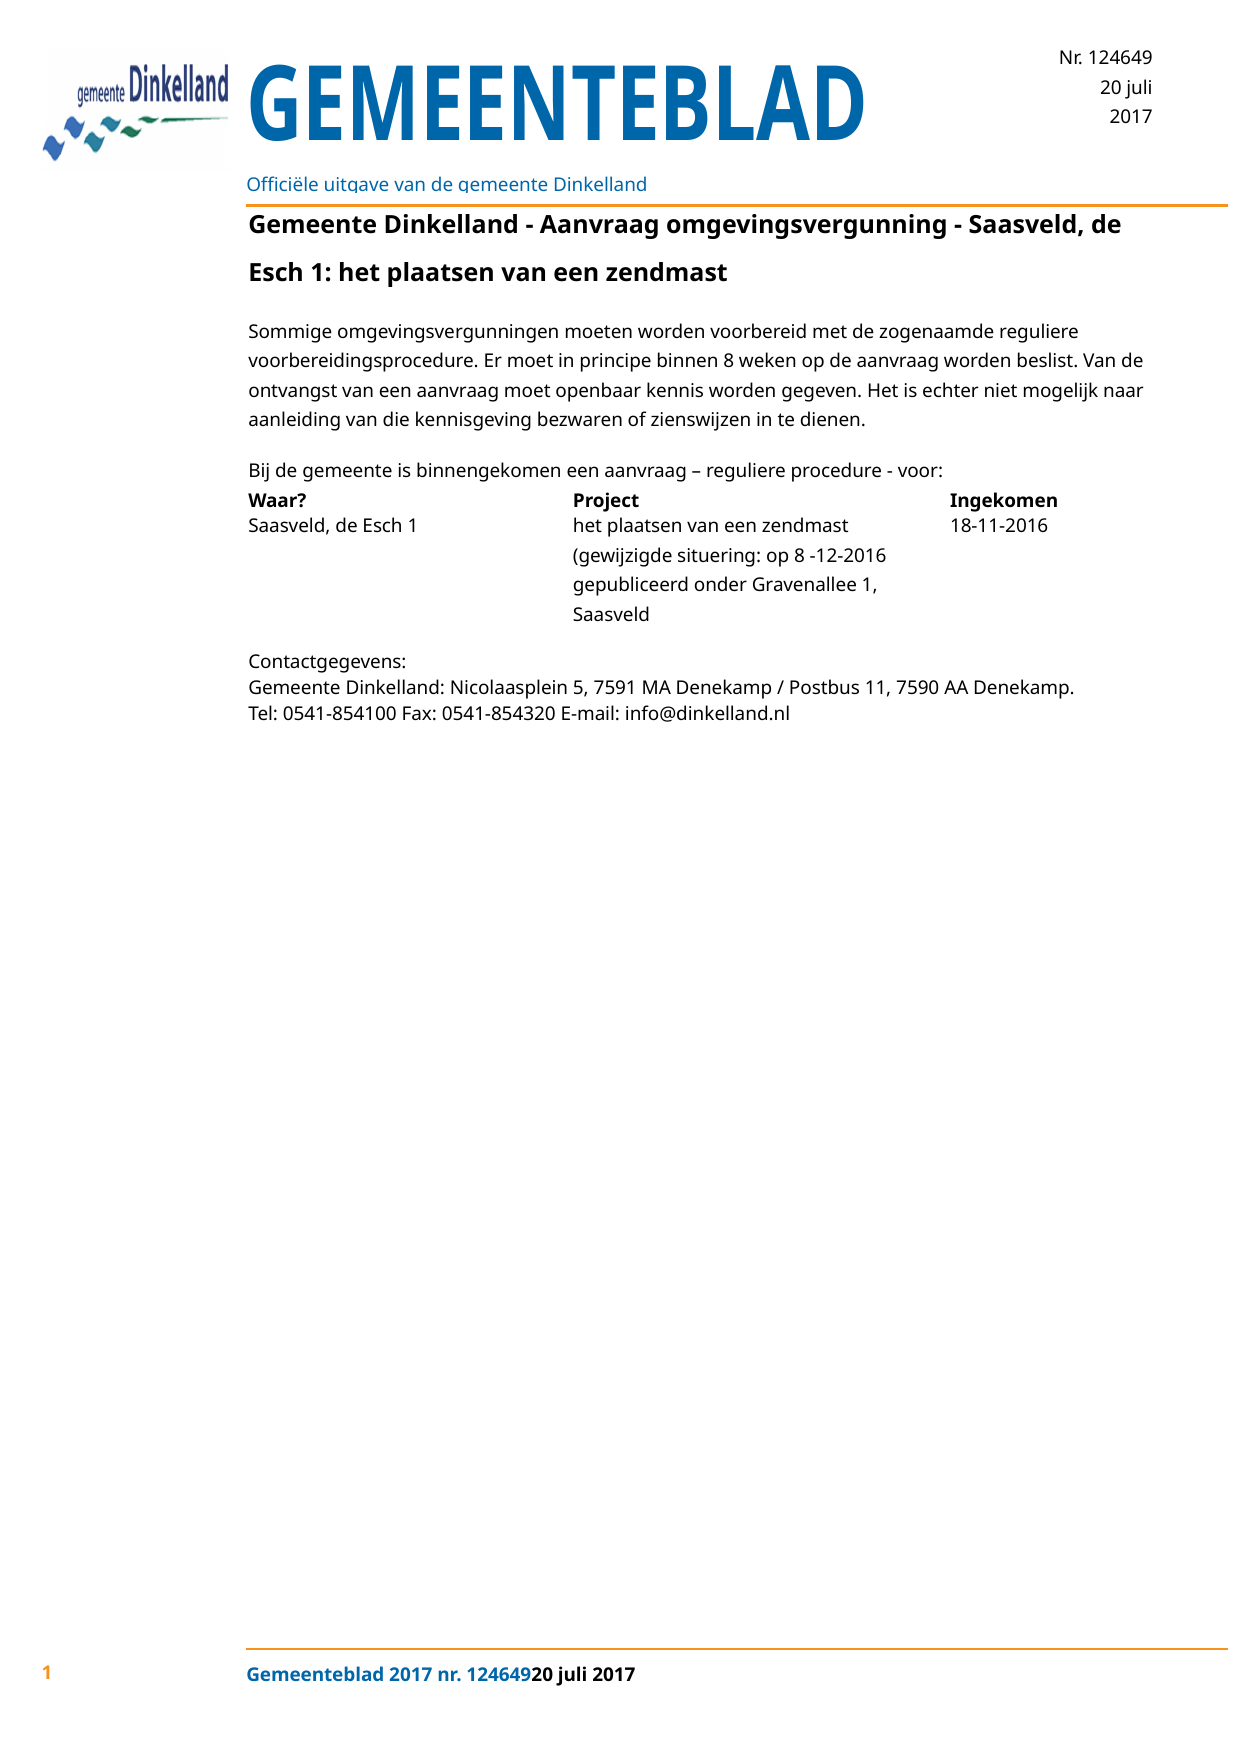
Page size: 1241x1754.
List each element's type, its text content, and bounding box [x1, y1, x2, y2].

table_cell Saasveld, de Esch 1 [248, 513, 573, 627]
text Gemeente Dinkelland - Aanvraag omgevingsvergunning - Saasveld, de Esch 1: het plaatsen van een zendmast [248, 207, 1152, 288]
text Gemeente Dinkelland: Nicolaasplein 5, 7591 MA Denekamp / Postbus 11, 7590 AA Denekamp. [248, 674, 1152, 700]
table_header Ingekomen [950, 487, 1152, 512]
table_header Waar? [248, 487, 573, 512]
table_cell het plaatsen van een zendmast (gewijzigde situering: op 8 -12-2016 gepubliceerd onder Gravenallee 1, Saasveld [573, 513, 950, 627]
text Contactgegevens: [248, 648, 1152, 674]
text Sommige omgevingsvergunningen moeten worden voorbereid met de zogenaamde reguliere voorbereidingsprocedure. Er moet in principe binnen 8 weken op de aanvraag worden beslist. Van de ontvangst van een aanvraag moet openbaar kennis worden gegeven. Het is echter niet mogelijk naar aanleiding van die kennisgeving bezwaren of zienswijzen in te dienen. [248, 318, 1152, 432]
picture [41, 47, 231, 172]
text Bij de gemeente is binnengekomen een aanvraag – reguliere procedure - voor: [248, 457, 1152, 483]
table_cell 18-11-2016 [950, 513, 1152, 627]
text Tel: 0541-854100 Fax: 0541-854320 E-mail: info@dinkelland.nl [248, 700, 1152, 726]
table_header Project [573, 487, 950, 512]
